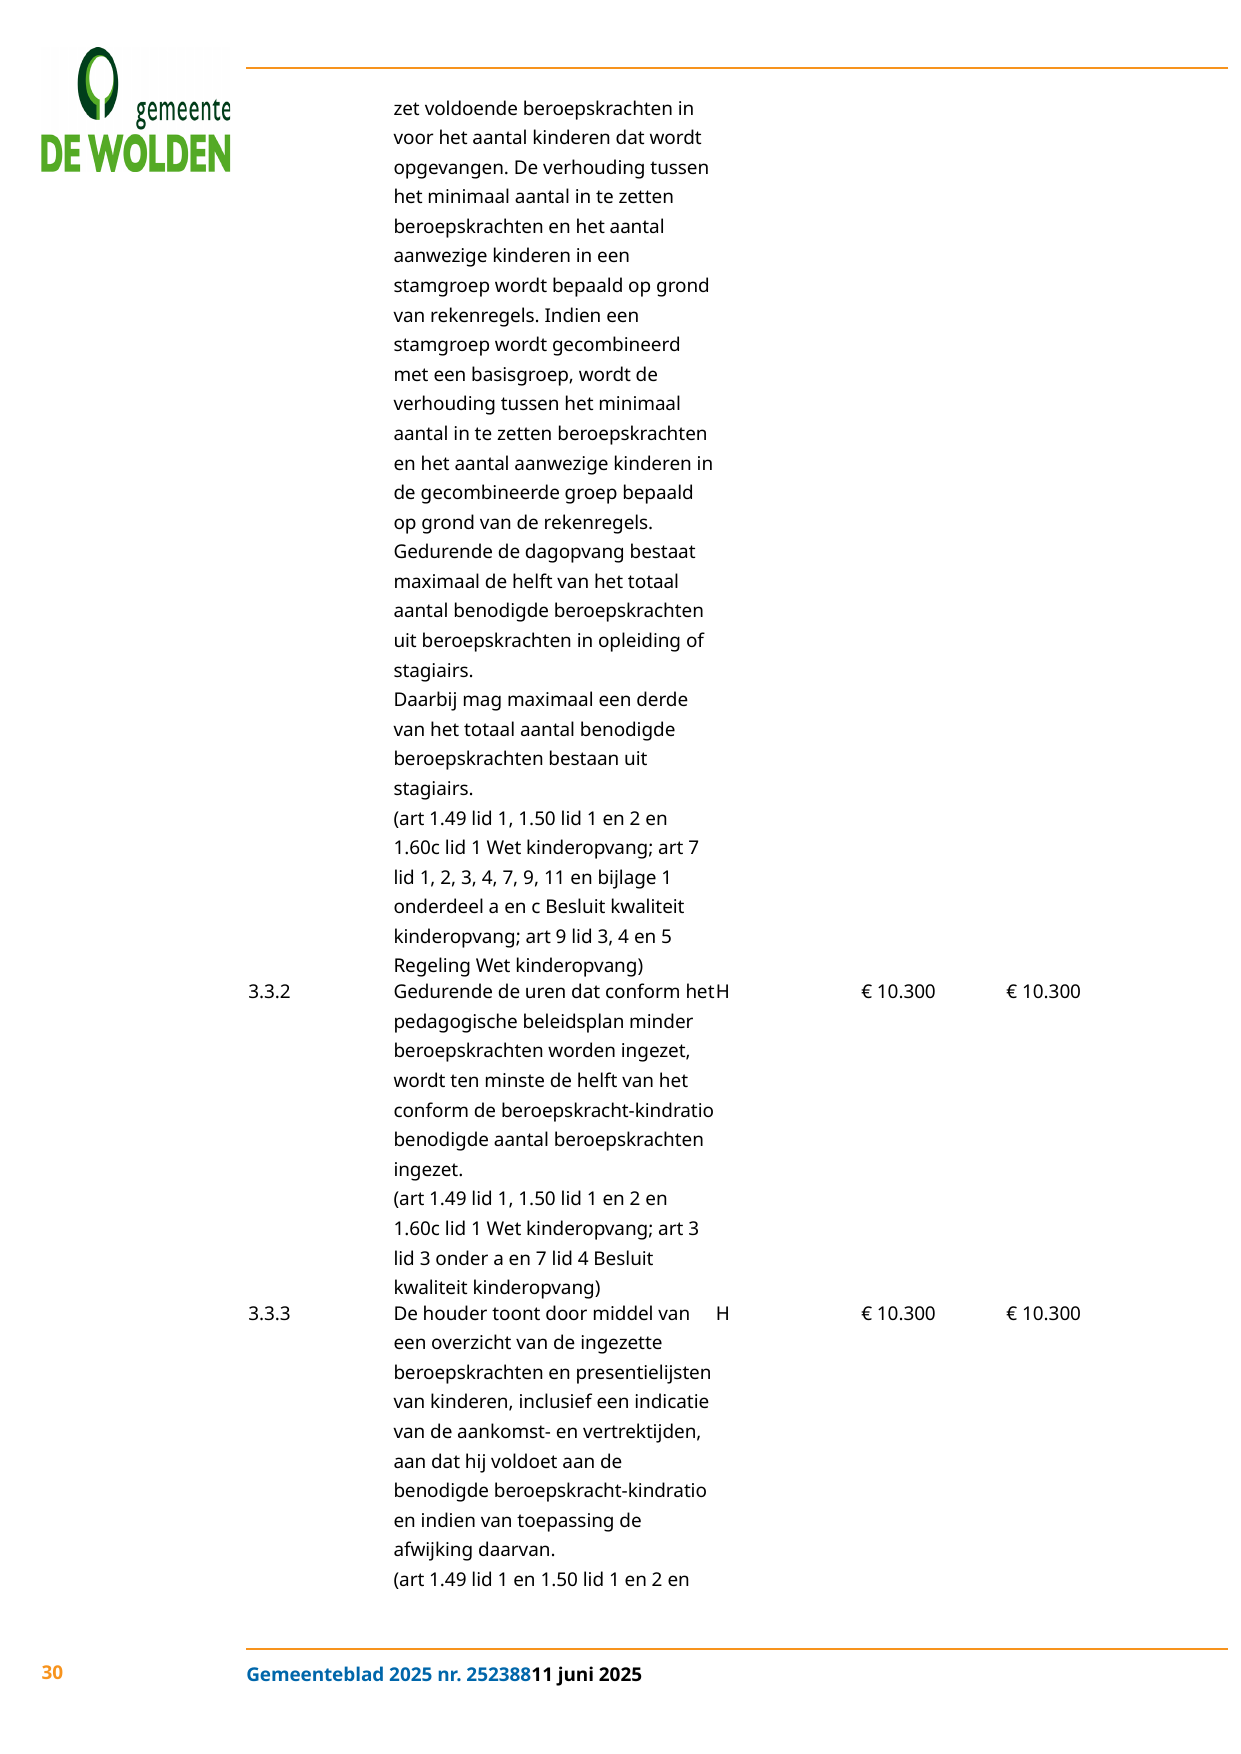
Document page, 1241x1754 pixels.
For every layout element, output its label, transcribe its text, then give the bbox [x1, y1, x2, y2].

table_cell Gedurende de uren dat conform het pedagogische beleidsplan minder beroepskrachten worden ingezet, wordt ten minste de helft van het conform de beroepskracht-kindratio benodigde aantal beroepskrachten ingezet. (art 1.49 lid 1, 1.50 lid 1 en 2 en 1.60c lid 1 Wet kinderopvang; art 3 lid 3 onder a en 7 lid 4 Besluit kwaliteit kinderopvang) [393, 979, 716, 1300]
table_cell De houder toont door middel van een overzicht van de ingezette beroepskrachten en presentielijsten van kinderen, inclusief een indicatie van de aankomst- en vertrektijden, aan dat hij voldoet aan de benodigde beroepskracht-kindratio en indien van toepassing de afwijking daarvan. (art 1.49 lid 1 en 1.50 lid 1 en 2 en [393, 1300, 716, 1592]
table_cell [248, 95, 393, 978]
table_cell 3.3.2 [248, 979, 393, 1300]
table_cell 3.3.3 [248, 1300, 393, 1592]
table_cell € 10.300 [861, 979, 1006, 1300]
table_cell € 10.300 [1006, 1300, 1152, 1592]
table_cell € 10.300 [861, 1300, 1006, 1592]
table_cell [716, 95, 861, 978]
picture [41, 47, 231, 172]
table_cell zet voldoende beroepskrachten in voor het aantal kinderen dat wordt opgevangen. De verhouding tussen het minimaal aantal in te zetten beroepskrachten en het aantal aanwezige kinderen in een stamgroep wordt bepaald op grond van rekenregels. Indien een stamgroep wordt gecombineerd met een basisgroep, wordt de verhouding tussen het minimaal aantal in te zetten beroepskrachten en het aantal aanwezige kinderen in de gecombineerde groep bepaald op grond van de rekenregels. Gedurende de dagopvang bestaat maximaal de helft van het totaal aantal benodigde beroepskrachten uit beroepskrachten in opleiding of stagiairs. Daarbij mag maximaal een derde van het totaal aantal benodigde beroepskrachten bestaan uit stagiairs. (art 1.49 lid 1, 1.50 lid 1 en 2 en 1.60c lid 1 Wet kinderopvang; art 7 lid 1, 2, 3, 4, 7, 9, 11 en bijlage 1 onderdeel a en c Besluit kwaliteit kinderopvang; art 9 lid 3, 4 en 5 Regeling Wet kinderopvang) [393, 95, 716, 978]
table_cell [1006, 95, 1152, 978]
table_cell H [716, 1300, 861, 1592]
table_cell € 10.300 [1006, 979, 1152, 1300]
table_cell H [716, 979, 861, 1300]
table_cell [861, 95, 1006, 978]
